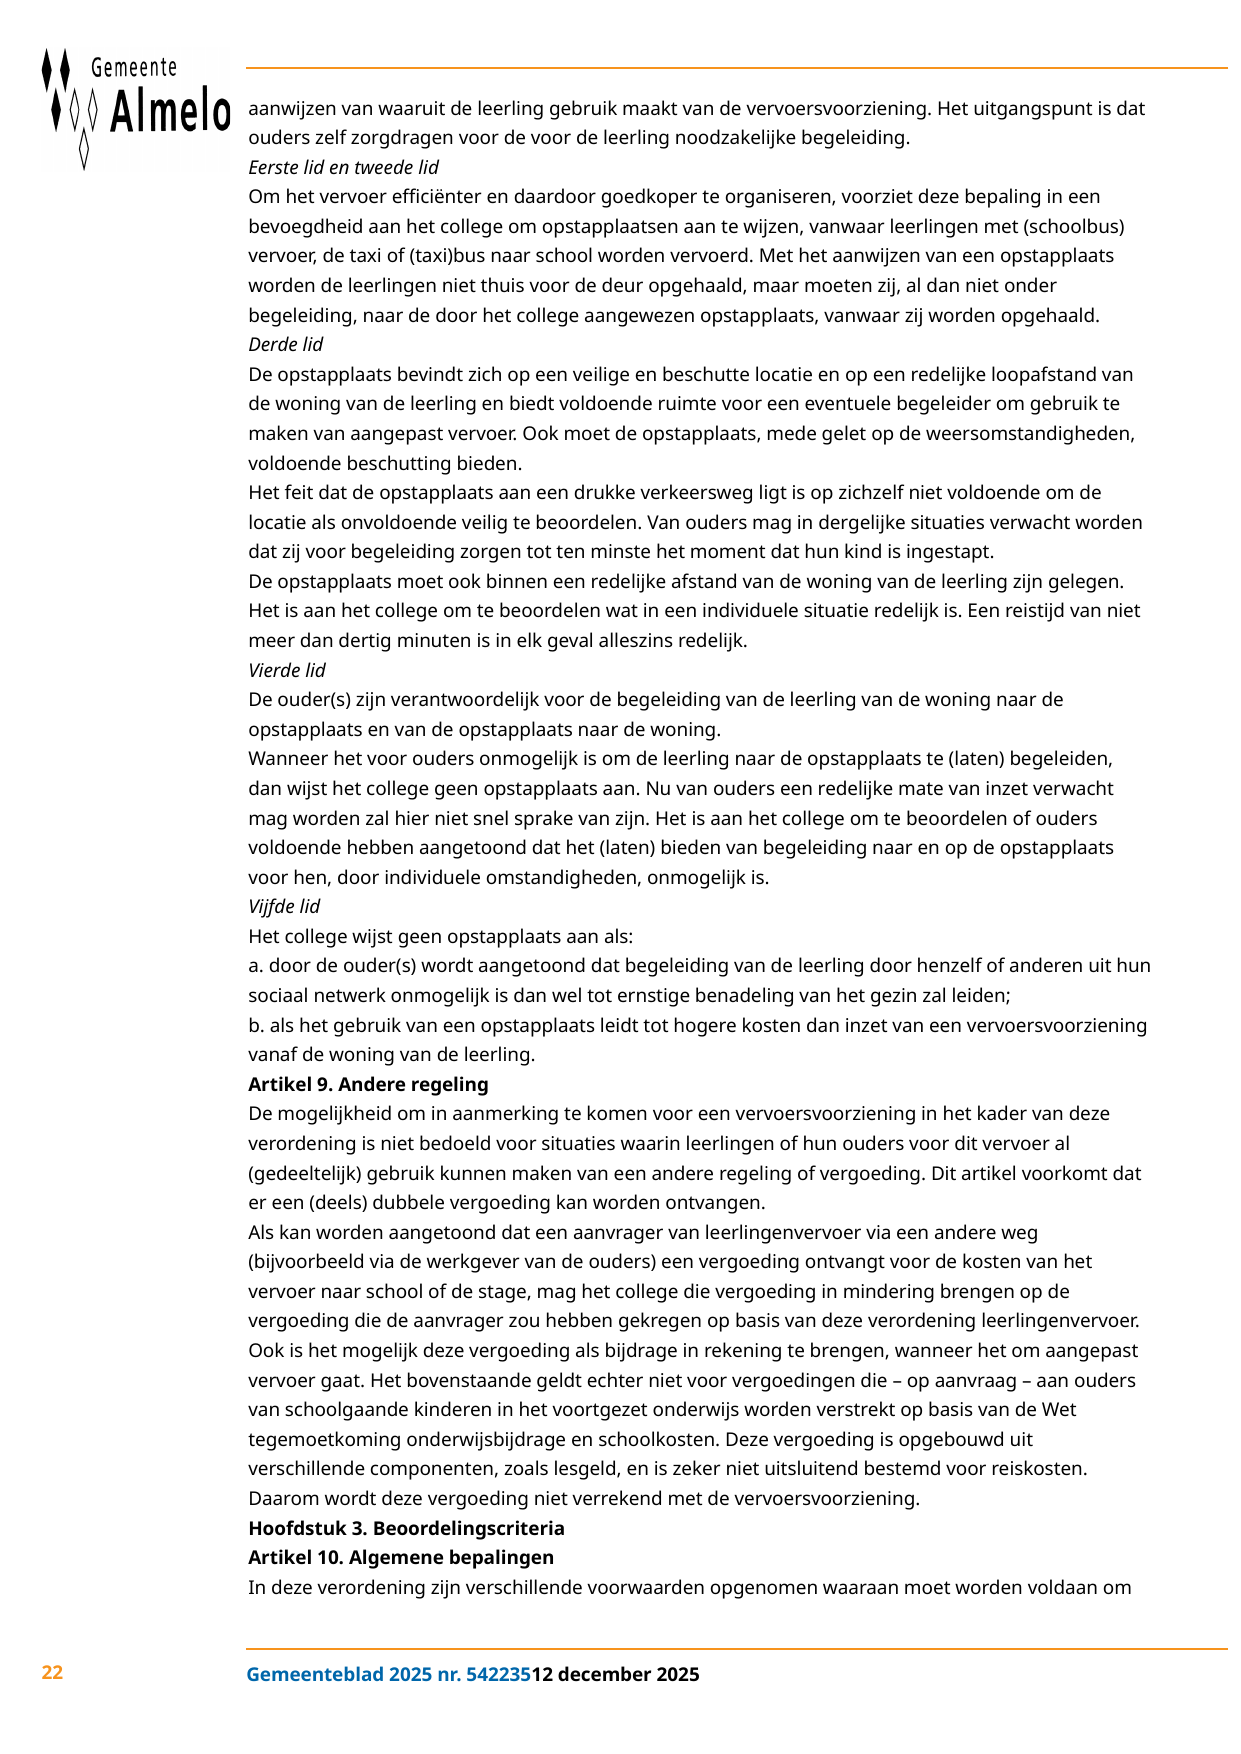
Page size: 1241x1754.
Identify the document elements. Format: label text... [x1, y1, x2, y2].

text Om het vervoer efficiënter en daardoor goedkoper te organiseren, voorziet deze bepaling in een bevoegdheid aan het college om opstapplaatsen aan te wijzen, vanwaar leerlingen met (schoolbus) vervoer, de taxi of (taxi)bus naar school worden vervoerd. Met het aanwijzen van een opstapplaats worden de leerlingen niet thuis voor de deur opgehaald, maar moeten zij, al dan niet onder begeleiding, naar de door het college aangewezen opstapplaats, vanwaar zij worden opgehaald. [248, 183, 1152, 328]
text Vierde lid [248, 657, 1152, 683]
text Wanneer het voor ouders onmogelijk is om de leerling naar de opstapplaats te (laten) begeleiden, dan wijst het college geen opstapplaats aan. Nu van ouders een redelijke mate van inzet verwacht mag worden zal hier niet snel sprake van zijn. Het is aan het college om te beoordelen of ouders voldoende hebben aangetoond dat het (laten) bieden van begeleiding naar en op de opstapplaats voor hen, door individuele omstandigheden, onmogelijk is. [248, 746, 1152, 890]
text De ouder(s) zijn verantwoordelijk voor de begeleiding van de leerling van de woning naar de opstapplaats en van de opstapplaats naar de woning. [248, 686, 1152, 742]
picture [41, 47, 231, 172]
text aanwijzen van waaruit de leerling gebruik maakt van de vervoersvoorziening. Het uitgangspunt is dat ouders zelf zorgdragen voor de voor de leerling noodzakelijke begeleiding. [248, 95, 1152, 150]
text Het college wijst geen opstapplaats aan als: [248, 923, 1152, 949]
text a. door de ouder(s) wordt aangetoond dat begeleiding van de leerling door henzelf of anderen uit hun sociaal netwerk onmogelijk is dan wel tot ernstige benadeling van het gezin zal leiden; [248, 953, 1152, 1008]
text Het feit dat de opstapplaats aan een drukke verkeersweg ligt is op zichzelf niet voldoende om de locatie als onvoldoende veilig te beoordelen. Van ouders mag in dergelijke situaties verwacht worden dat zij voor begeleiding zorgen tot ten minste het moment dat hun kind is ingestapt. [248, 479, 1152, 564]
text In deze verordening zijn verschillende voorwaarden opgenomen waaraan moet worden voldaan om [248, 1574, 1152, 1600]
text De opstapplaats bevindt zich op een veilige en beschutte locatie en op een redelijke loopafstand van de woning van de leerling en biedt voldoende ruimte voor een eventuele begeleider om gebruik te maken van aangepast vervoer. Ook moet de opstapplaats, mede gelet op de weersomstandigheden, voldoende beschutting bieden. [248, 361, 1152, 476]
text Vijfde lid [248, 893, 1152, 919]
text Eerste lid en tweede lid [248, 154, 1152, 180]
text Hoofdstuk 3. Beoordelingscriteria [248, 1515, 1152, 1541]
text Artikel 9. Andere regeling [248, 1071, 1152, 1097]
text Derde lid [248, 331, 1152, 357]
text b. als het gebruik van een opstapplaats leidt tot hogere kosten dan inzet van een vervoersvoorziening vanaf de woning van de leerling. [248, 1012, 1152, 1067]
text De opstapplaats moet ook binnen een redelijke afstand van de woning van de leerling zijn gelegen. Het is aan het college om te beoordelen wat in een individuele situatie redelijk is. Een reistijd van niet meer dan dertig minuten is in elk geval alleszins redelijk. [248, 568, 1152, 653]
text Als kan worden aangetoond dat een aanvrager van leerlingenvervoer via een andere weg (bijvoorbeeld via de werkgever van de ouders) een vergoeding ontvangt voor de kosten van het vervoer naar school of de stage, mag het college die vergoeding in mindering brengen op de vergoeding die de aanvrager zou hebben gekregen op basis van deze verordening leerlingenvervoer. Ook is het mogelijk deze vergoeding als bijdrage in rekening te brengen, wanneer het om aangepast vervoer gaat. Het bovenstaande geldt echter niet voor vergoedingen die – op aanvraag – aan ouders van schoolgaande kinderen in het voortgezet onderwijs worden verstrekt op basis van de Wet tegemoetkoming onderwijsbijdrage en schoolkosten. Deze vergoeding is opgebouwd uit verschillende componenten, zoals lesgeld, en is zeker niet uitsluitend bestemd voor reiskosten. Daarom wordt deze vergoeding niet verrekend met de vervoersvoorziening. [248, 1219, 1152, 1511]
text Artikel 10. Algemene bepalingen [248, 1544, 1152, 1570]
text De mogelijkheid om in aanmerking te komen voor een vervoersvoorziening in het kader van deze verordening is niet bedoeld voor situaties waarin leerlingen of hun ouders voor dit vervoer al (gedeeltelijk) gebruik kunnen maken van een andere regeling of vergoeding. Dit artikel voorkomt dat er een (deels) dubbele vergoeding kan worden ontvangen. [248, 1101, 1152, 1215]
